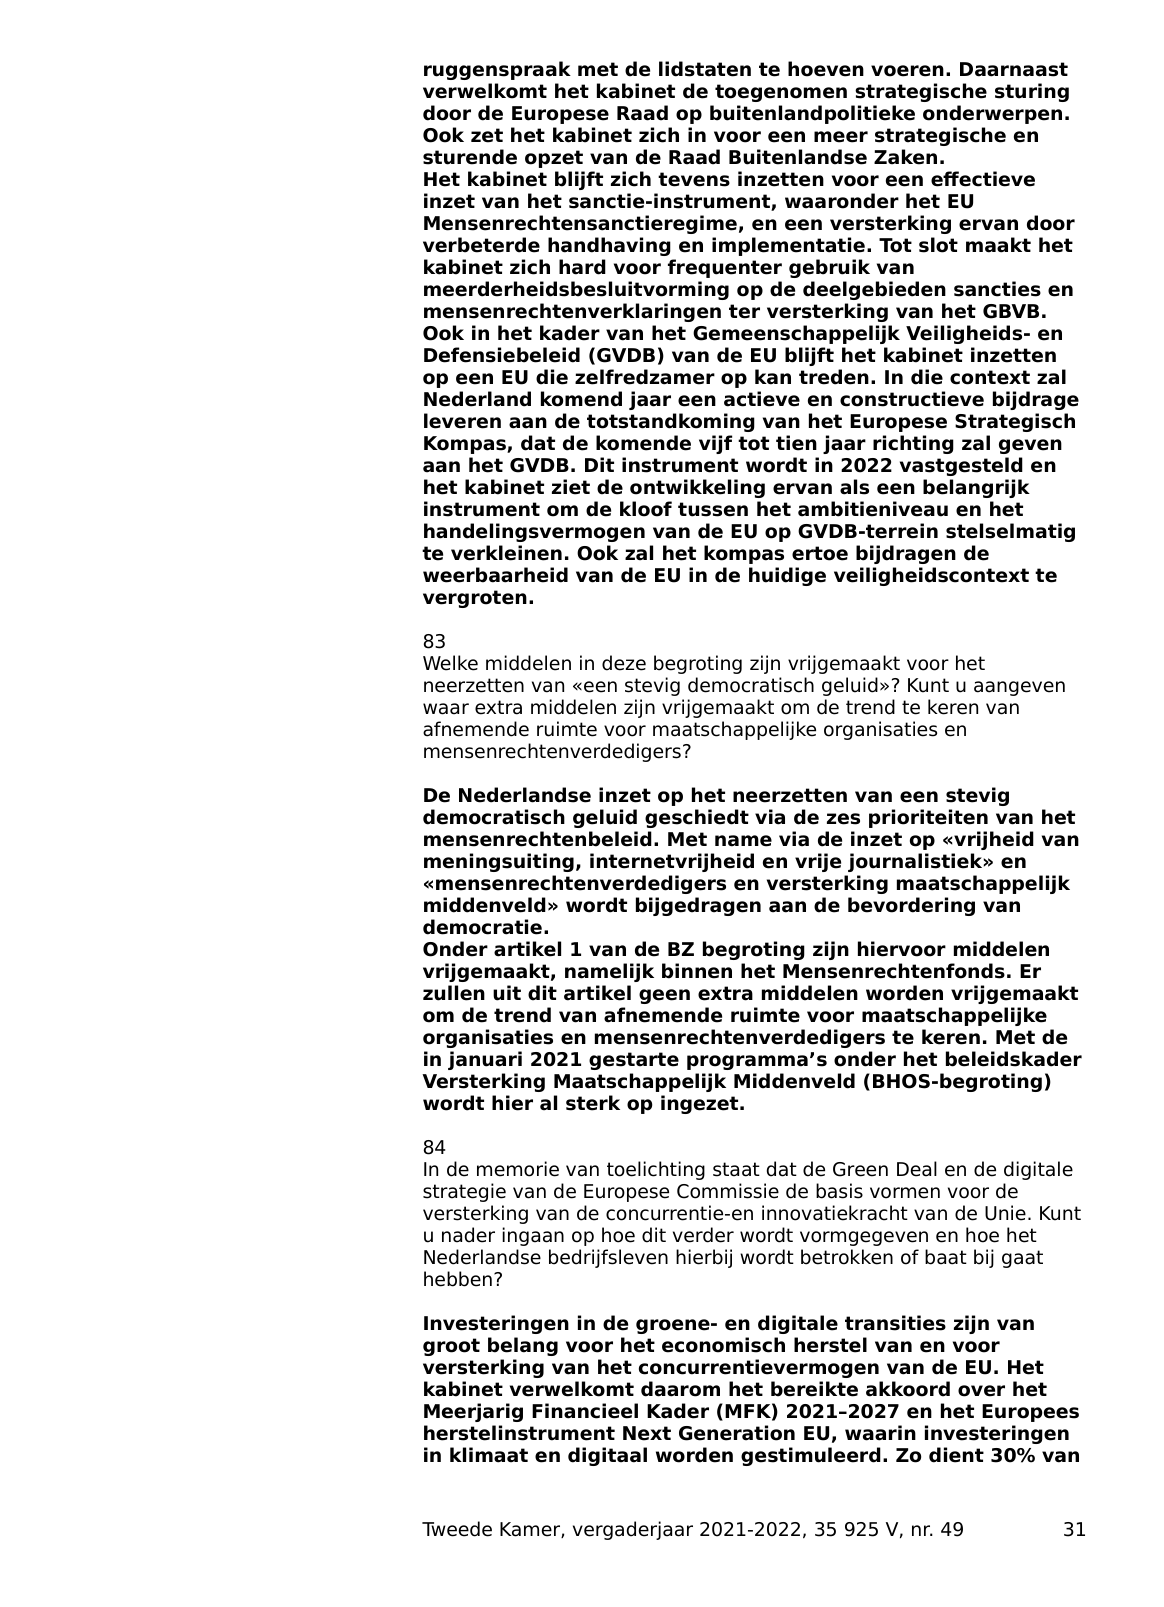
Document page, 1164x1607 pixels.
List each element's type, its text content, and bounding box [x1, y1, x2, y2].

text Ook in het kader van het Gemeenschappelijk Veiligheids- en Defensiebeleid (GVDB) van de EU blijft het kabinet inzetten op een EU die zelfredzamer op kan treden. In die context zal Nederland komend jaar een actieve en constructieve bijdrage leveren aan de totstandkoming van het Europese Strategisch Kompas, dat de komende vijf tot tien jaar richting zal geven aan het GVDB. Dit instrument wordt in 2022 vastgesteld en het kabinet ziet de ontwikkeling ervan als een belangrijk instrument om de kloof tussen het ambitieniveau en het handelingsvermogen van de EU op GVDB-terrein stelselmatig te verkleinen. Ook zal het kompas ertoe bijdragen de weerbaarheid van de EU in de huidige veiligheidscontext te vergroten. [422, 323, 1087, 608]
text Investeringen in de groene- en digitale transities zijn van groot belang voor het economisch herstel van en voor versterking van het concurrentievermogen van de EU. Het kabinet verwelkomt daarom het bereikte akkoord over het Meerjarig Financieel Kader (MFK) 2021–2027 en het Europees herstelinstrument Next Generation EU, waarin investeringen in klimaat en digitaal worden gestimuleerd. Zo dient 30% van [422, 1313, 1087, 1467]
text Welke middelen in deze begroting zijn vrijgemaakt voor het neerzetten van «een stevig democratisch geluid»? Kunt u aangeven waar extra middelen zijn vrijgemaakt om de trend te keren van afnemende ruimte voor maatschappelijke organisaties en mensenrechtenverdedigers? [422, 653, 1087, 763]
text 84 [422, 1137, 1087, 1159]
text In de memorie van toelichting staat dat de Green Deal en de digitale strategie van de Europese Commissie de basis vormen voor de versterking van de concurrentie-en innovatiekracht van de Unie. Kunt u nader ingaan op hoe dit verder wordt vormgegeven en hoe het Nederlandse bedrijfsleven hierbij wordt betrokken of baat bij gaat hebben? [422, 1159, 1087, 1291]
text De Nederlandse inzet op het neerzetten van een stevig democratisch geluid geschiedt via de zes prioriteiten van het mensenrechtenbeleid. Met name via de inzet op «vrijheid van meningsuiting, internetvrijheid en vrije journalistiek» en «mensenrechtenverdedigers en versterking maatschappelijk middenveld» wordt bijgedragen aan de bevordering van democratie. [422, 785, 1087, 939]
text 83 [422, 631, 1087, 653]
text Het kabinet blijft zich tevens inzetten voor een effectieve inzet van het sanctie-instrument, waaronder het EU Mensenrechtensanctieregime, en een versterking ervan door verbeterde handhaving en implementatie. Tot slot maakt het kabinet zich hard voor frequenter gebruik van meerderheidsbesluitvorming op de deelgebieden sancties en mensenrechtenverklaringen ter versterking van het GBVB. [422, 169, 1087, 323]
text Onder artikel 1 van de BZ begroting zijn hiervoor middelen vrijgemaakt, namelijk binnen het Mensenrechtenfonds. Er zullen uit dit artikel geen extra middelen worden vrijgemaakt om de trend van afnemende ruimte voor maatschappelijke organisaties en mensenrechtenverdedigers te keren. Met de in januari 2021 gestarte programma’s onder het beleidskader Versterking Maatschappelijk Middenveld (BHOS-begroting) wordt hier al sterk op ingezet. [422, 939, 1087, 1114]
text ruggenspraak met de lidstaten te hoeven voeren. Daarnaast verwelkomt het kabinet de toegenomen strategische sturing door de Europese Raad op buitenlandpolitieke onderwerpen. Ook zet het kabinet zich in voor een meer strategische en sturende opzet van de Raad Buitenlandse Zaken. [422, 59, 1087, 169]
